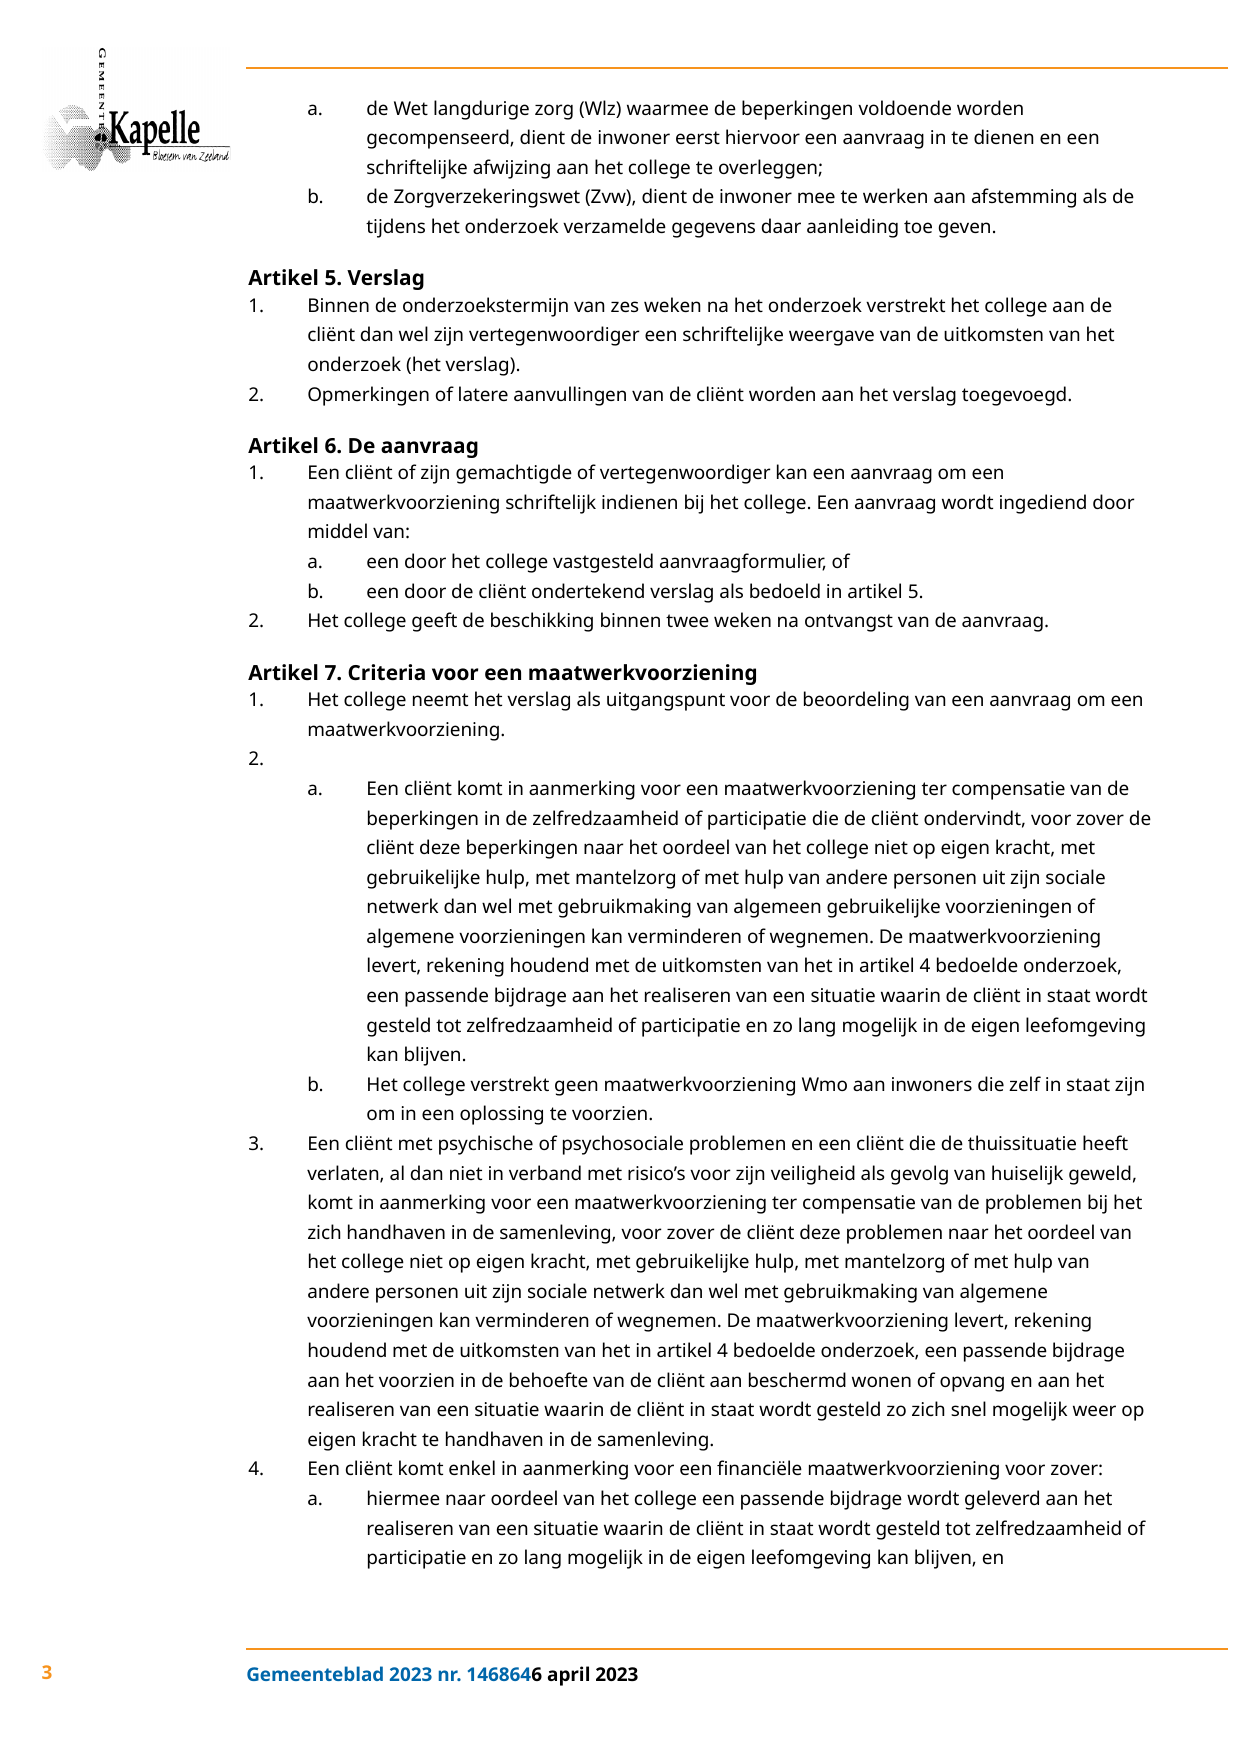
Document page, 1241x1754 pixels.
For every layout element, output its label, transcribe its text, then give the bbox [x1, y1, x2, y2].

list Een cliënt met psychische of psychosociale problemen en een cliënt die de thuissituatie heeft verlaten, al dan niet in verband met risico’s voor zijn veiligheid als gevolg van huiselijk geweld, komt in aanmerking voor een maatwerkvoorziening ter compensatie van de problemen bij het zich handhaven in de samenleving, voor zover de cliënt deze problemen naar het oordeel van het college niet op eigen kracht, met gebruikelijke hulp, met mantelzorg of met hulp van andere personen uit zijn sociale netwerk dan wel met gebruikmaking van algemene voorzieningen kan verminderen of wegnemen. De maatwerkvoorziening levert, rekening houdend met de uitkomsten van het in artikel 4 bedoelde onderzoek, een passende bijdrage aan het voorzien in de behoefte van de cliënt aan beschermd wonen of opvang en aan het realiseren van een situatie waarin de cliënt in staat wordt gesteld zo zich snel mogelijk weer op eigen kracht te handhaven in de samenleving. [248, 1130, 1152, 1452]
text Artikel 5. Verslag [248, 263, 1152, 292]
list een door het college vastgesteld aanvraagformulier, of [307, 548, 1152, 574]
list een door de cliënt ondertekend verslag als bedoeld in artikel 5. [307, 578, 1152, 604]
text Artikel 6. De aanvraag [248, 431, 1152, 459]
list de Wet langdurige zorg (Wlz) waarmee de beperkingen voldoende worden gecompenseerd, dient de inwoner eerst hiervoor een aanvraag in te dienen en een schriftelijke afwijzing aan het college te overleggen; [307, 95, 1152, 180]
list de Zorgverzekeringswet (Zvw), dient de inwoner mee te werken aan afstemming als de tijdens het onderzoek verzamelde gegevens daar aanleiding toe geven. [307, 183, 1152, 239]
list Een cliënt komt enkel in aanmerking voor een financiële maatwerkvoorziening voor zover: [248, 1456, 1152, 1481]
text Artikel 7. Criteria voor een maatwerkvoorziening [248, 658, 1152, 686]
list Een cliënt of zijn gemachtigde of vertegenwoordiger kan een aanvraag om een maatwerkvoorziening schriftelijk indienen bij het college. Een aanvraag wordt ingediend door middel van: [248, 459, 1152, 544]
picture [41, 47, 231, 172]
list Binnen de onderzoekstermijn van zes weken na het onderzoek verstrekt het college aan de cliënt dan wel zijn vertegenwoordiger een schriftelijke weergave van de uitkomsten van het onderzoek (het verslag). [248, 292, 1152, 377]
list Het college verstrekt geen maatwerkvoorziening Wmo aan inwoners die zelf in staat zijn om in een oplossing te voorzien. [307, 1071, 1152, 1126]
list Het college neemt het verslag als uitgangspunt voor de beoordeling van een aanvraag om een maatwerkvoorziening. [248, 686, 1152, 742]
list Een cliënt komt in aanmerking voor een maatwerkvoorziening ter compensatie van de beperkingen in de zelfredzaamheid of participatie die de cliënt ondervindt, voor zover de cliënt deze beperkingen naar het oordeel van het college niet op eigen kracht, met gebruikelijke hulp, met mantelzorg of met hulp van andere personen uit zijn sociale netwerk dan wel met gebruikmaking van algemeen gebruikelijke voorzieningen of algemene voorzieningen kan verminderen of wegnemen. De maatwerkvoorziening levert, rekening houdend met de uitkomsten van het in artikel 4 bedoelde onderzoek, een passende bijdrage aan het realiseren van een situatie waarin de cliënt in staat wordt gesteld tot zelfredzaamheid of participatie en zo lang mogelijk in de eigen leefomgeving kan blijven. [307, 775, 1152, 1067]
list hiermee naar oordeel van het college een passende bijdrage wordt geleverd aan het realiseren van een situatie waarin de cliënt in staat wordt gesteld tot zelfredzaamheid of participatie en zo lang mogelijk in de eigen leefomgeving kan blijven, en [307, 1485, 1152, 1570]
list Het college geeft de beschikking binnen twee weken na ontvangst van de aanvraag. [248, 607, 1152, 633]
list Opmerkingen of latere aanvullingen van de cliënt worden aan het verslag toegevoegd. [248, 381, 1152, 406]
